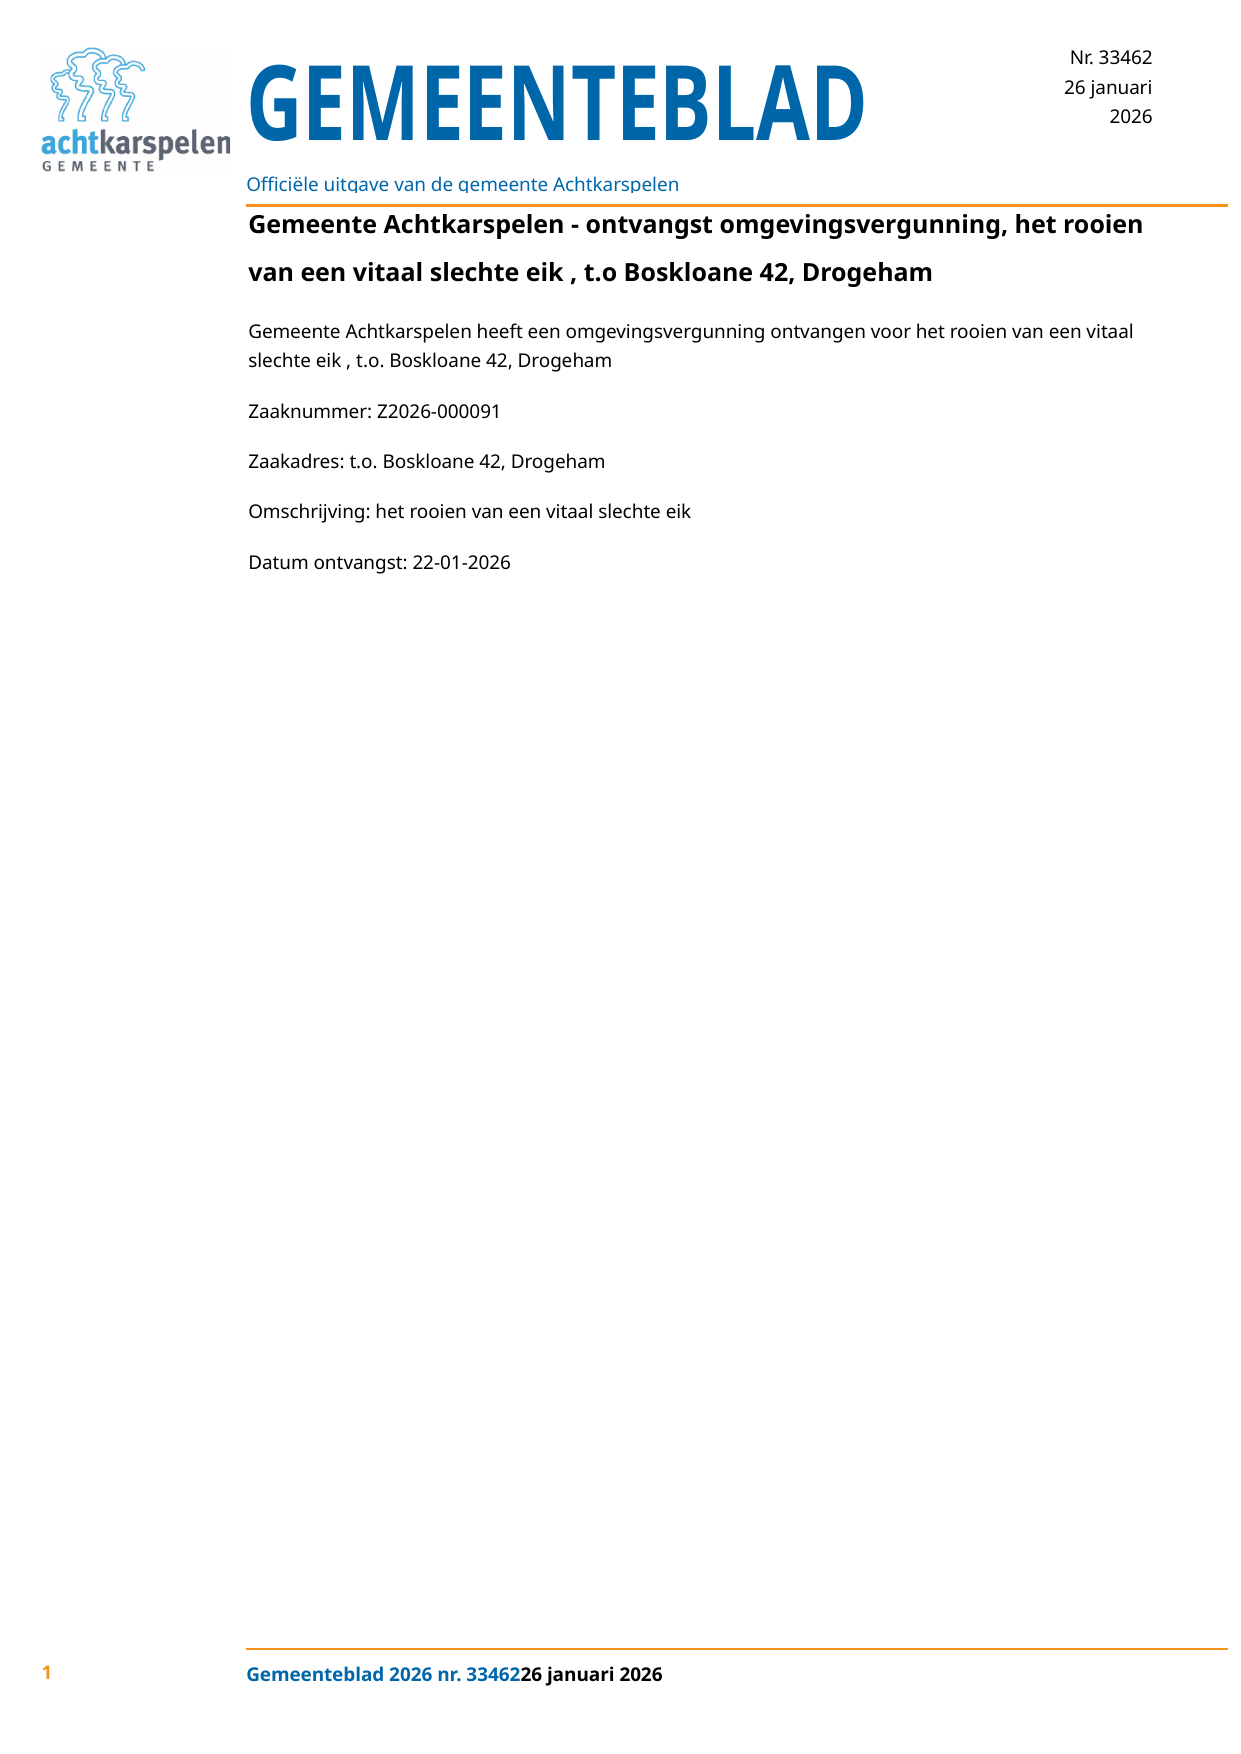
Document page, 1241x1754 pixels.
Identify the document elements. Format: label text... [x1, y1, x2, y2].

text Zaaknummer: Z2026-000091 [248, 398, 1152, 424]
text Omschrijving: het rooien van een vitaal slechte eik [248, 499, 1152, 524]
picture [41, 47, 231, 172]
text Gemeente Achtkarspelen - ontvangst omgevingsvergunning, het rooien van een vitaal slechte eik , t.o Boskloane 42, Drogeham [248, 207, 1152, 288]
text Zaakadres: t.o. Boskloane 42, Drogeham [248, 448, 1152, 474]
text Datum ontvangst: 22-01-2026 [248, 549, 1152, 575]
text Gemeente Achtkarspelen heeft een omgevingsvergunning ontvangen voor het rooien van een vitaal slechte eik , t.o. Boskloane 42, Drogeham [248, 318, 1152, 373]
